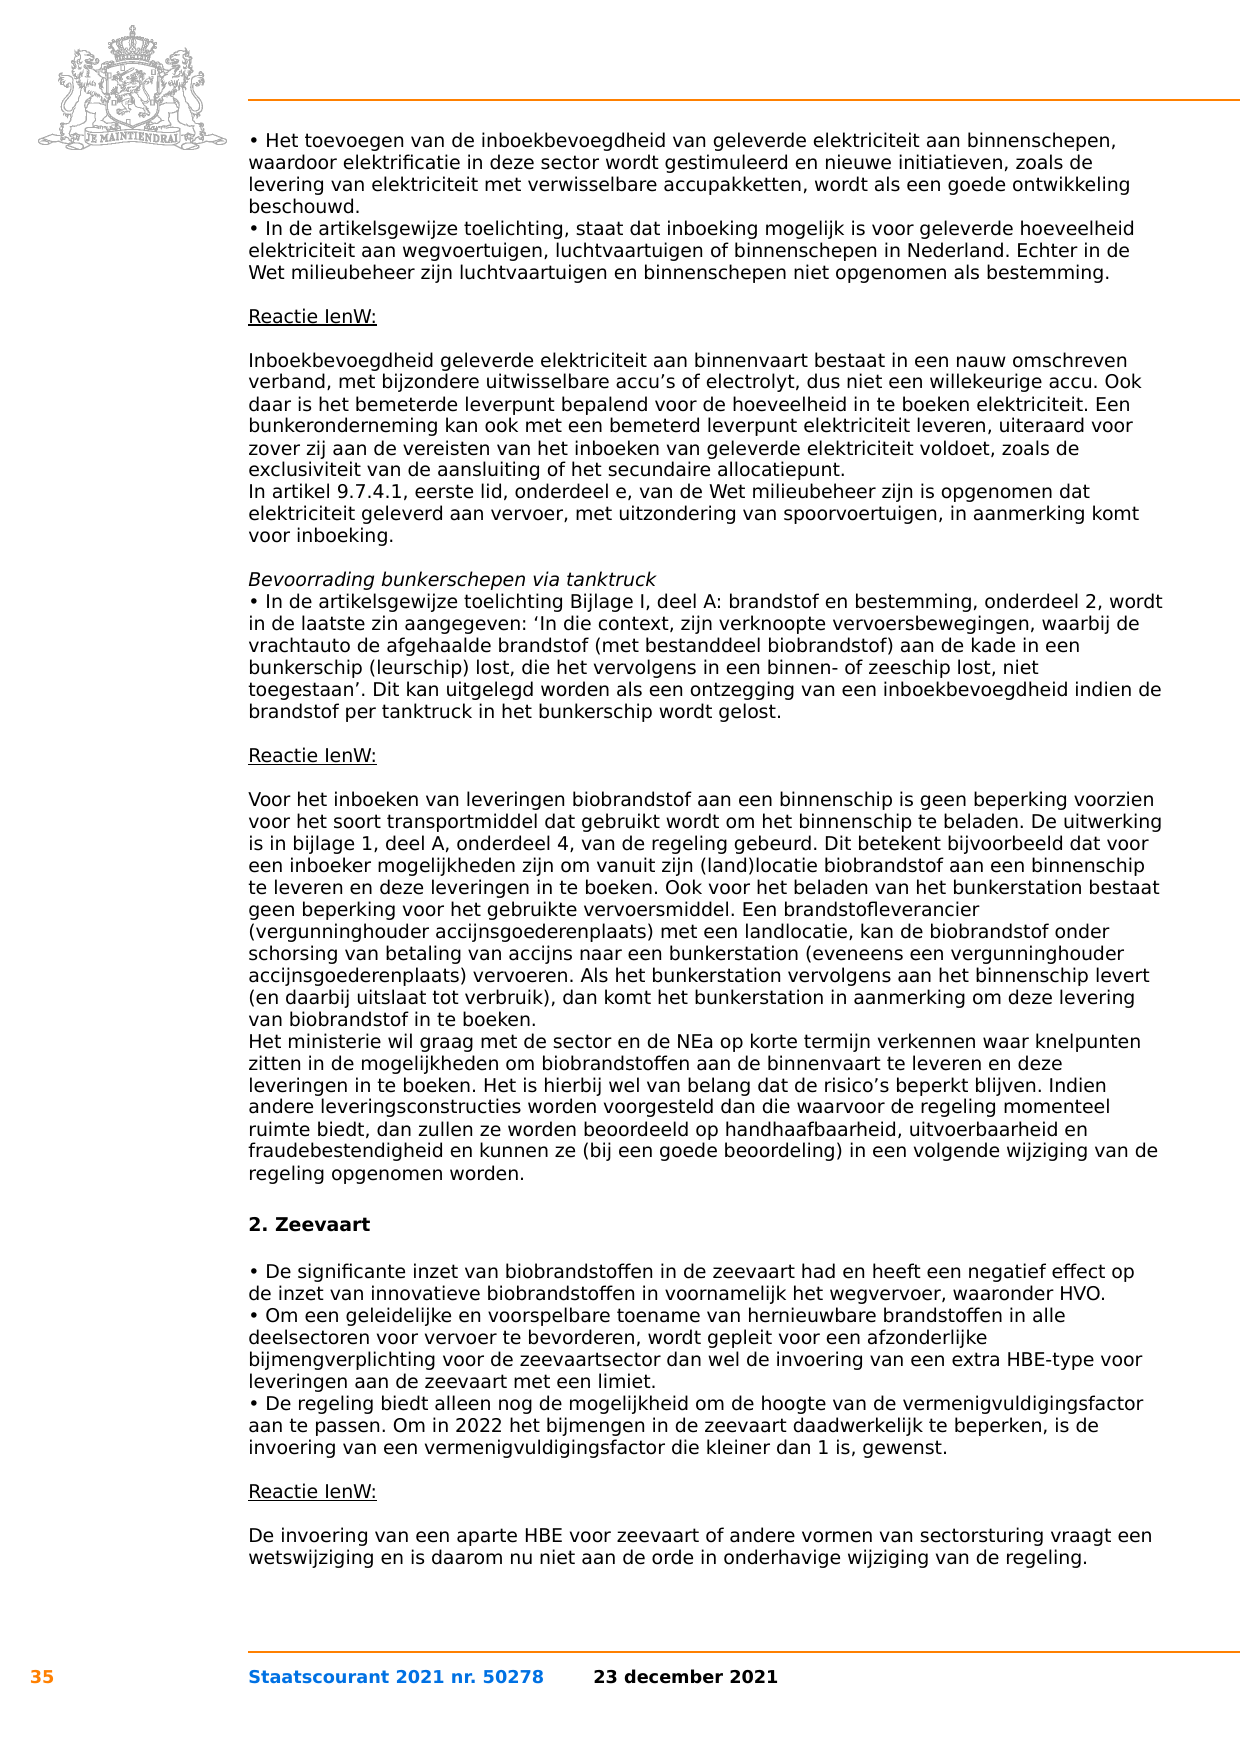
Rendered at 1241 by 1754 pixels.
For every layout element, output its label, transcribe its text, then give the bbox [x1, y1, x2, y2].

text In artikel 9.7.4.1, eerste lid, onderdeel e, van de Wet milieubeheer zijn is opgenomen dat elektriciteit geleverd aan vervoer, met uitzondering van spoorvoertuigen, in aanmerking komt voor inboeking. [248, 481, 1163, 547]
text Het ministerie wil graag met de sector en de NEa op korte termijn verkennen waar knelpunten zitten in de mogelijkheden om biobrandstoffen aan de binnenvaart te leveren en deze leveringen in te boeken. Het is hierbij wel van belang dat de risico’s beperkt blijven. Indien andere leveringsconstructies worden voorgesteld dan die waarvoor de regeling momenteel ruimte biedt, dan zullen ze worden beoordeeld op handhaafbaarheid, uitvoerbaarheid en fraudebestendigheid en kunnen ze (bij een goede beoordeling) in een volgende wijziging van de regeling opgenomen worden. [248, 1031, 1163, 1184]
subtitle Reactie IenW: [248, 306, 1163, 328]
text • Om een geleidelijke en voorspelbare toename van hernieuwbare brandstoffen in alle deelsectoren voor vervoer te bevorderen, wordt gepleit voor een afzonderlijke bijmengverplichting voor de zeevaartsector dan wel de invoering van een extra HBE-type voor leveringen aan de zeevaart met een limiet. [248, 1305, 1163, 1393]
text • De regeling biedt alleen nog de mogelijkheid om de hoogte van de vermenigvuldigingsfactor aan te passen. Om in 2022 het bijmengen in de zeevaart daadwerkelijk te beperken, is de invoering van een vermenigvuldigingsfactor die kleiner dan 1 is, gewenst. [248, 1393, 1163, 1459]
subtitle Reactie IenW: [248, 1481, 1163, 1503]
text • De significante inzet van biobrandstoffen in de zeevaart had en heeft een negatief effect op de inzet van innovatieve biobrandstoffen in voornamelijk het wegvervoer, waaronder HVO. [248, 1261, 1163, 1305]
picture [38, 25, 227, 150]
subtitle 2. Zeevaart [248, 1214, 1163, 1236]
text • In de artikelsgewijze toelichting, staat dat inboeking mogelijk is voor geleverde hoeveelheid elektriciteit aan wegvoertuigen, luchtvaartuigen of binnenschepen in Nederland. Echter in de Wet milieubeheer zijn luchtvaartuigen en binnenschepen niet opgenomen als bestemming. [248, 218, 1163, 284]
subtitle Reactie IenW: [248, 745, 1163, 767]
text De invoering van een aparte HBE voor zeevaart of andere vormen van sectorsturing vraagt een wetswijziging en is daarom nu niet aan de orde in onderhavige wijziging van de regeling. [248, 1525, 1163, 1569]
text • Het toevoegen van de inboekbevoegdheid van geleverde elektriciteit aan binnenschepen, waardoor elektrificatie in deze sector wordt gestimuleerd en nieuwe initiatieven, zoals de levering van elektriciteit met verwisselbare accupakketten, wordt als een goede ontwikkeling beschouwd. [248, 130, 1163, 218]
text Inboekbevoegdheid geleverde elektriciteit aan binnenvaart bestaat in een nauw omschreven verband, met bijzondere uitwisselbare accu’s of electrolyt, dus niet een willekeurige accu. Ook daar is het bemeterde leverpunt bepalend voor de hoeveelheid in te boeken elektriciteit. Een bunkeronderneming kan ook met een bemeterd leverpunt elektriciteit leveren, uiteraard voor zover zij aan de vereisten van het inboeken van geleverde elektriciteit voldoet, zoals de exclusiviteit van de aansluiting of het secundaire allocatiepunt. [248, 349, 1163, 481]
subtitle Bevoorrading bunkerschepen via tanktruck [248, 569, 1163, 591]
text Voor het inboeken van leveringen biobrandstof aan een binnenschip is geen beperking voorzien voor het soort transportmiddel dat gebruikt wordt om het binnenschip te beladen. De uitwerking is in bijlage 1, deel A, onderdeel 4, van de regeling gebeurd. Dit betekent bijvoorbeeld dat voor een inboeker mogelijkheden zijn om vanuit zijn (land)locatie biobrandstof aan een binnenschip te leveren en deze leveringen in te boeken. Ook voor het beladen van het bunkerstation bestaat geen beperking voor het gebruikte vervoersmiddel. Een brandstofleverancier (vergunninghouder accijnsgoederenplaats) met een landlocatie, kan de biobrandstof onder schorsing van betaling van accijns naar een bunkerstation (eveneens een vergunninghouder accijnsgoederenplaats) vervoeren. Als het bunkerstation vervolgens aan het binnenschip levert (en daarbij uitslaat tot verbruik), dan komt het bunkerstation in aanmerking om deze levering van biobrandstof in te boeken. [248, 789, 1163, 1031]
text • In de artikelsgewijze toelichting Bijlage I, deel A: brandstof en bestemming, onderdeel 2, wordt in de laatste zin aangegeven: ‘In die context, zijn verknoopte vervoersbewegingen, waarbij de vrachtauto de afgehaalde brandstof (met bestanddeel biobrandstof) aan de kade in een bunkerschip (leurschip) lost, die het vervolgens in een binnen- of zeeschip lost, niet toegestaan’. Dit kan uitgelegd worden als een ontzegging van een inboekbevoegdheid indien de brandstof per tanktruck in het bunkerschip wordt gelost. [248, 591, 1163, 723]
